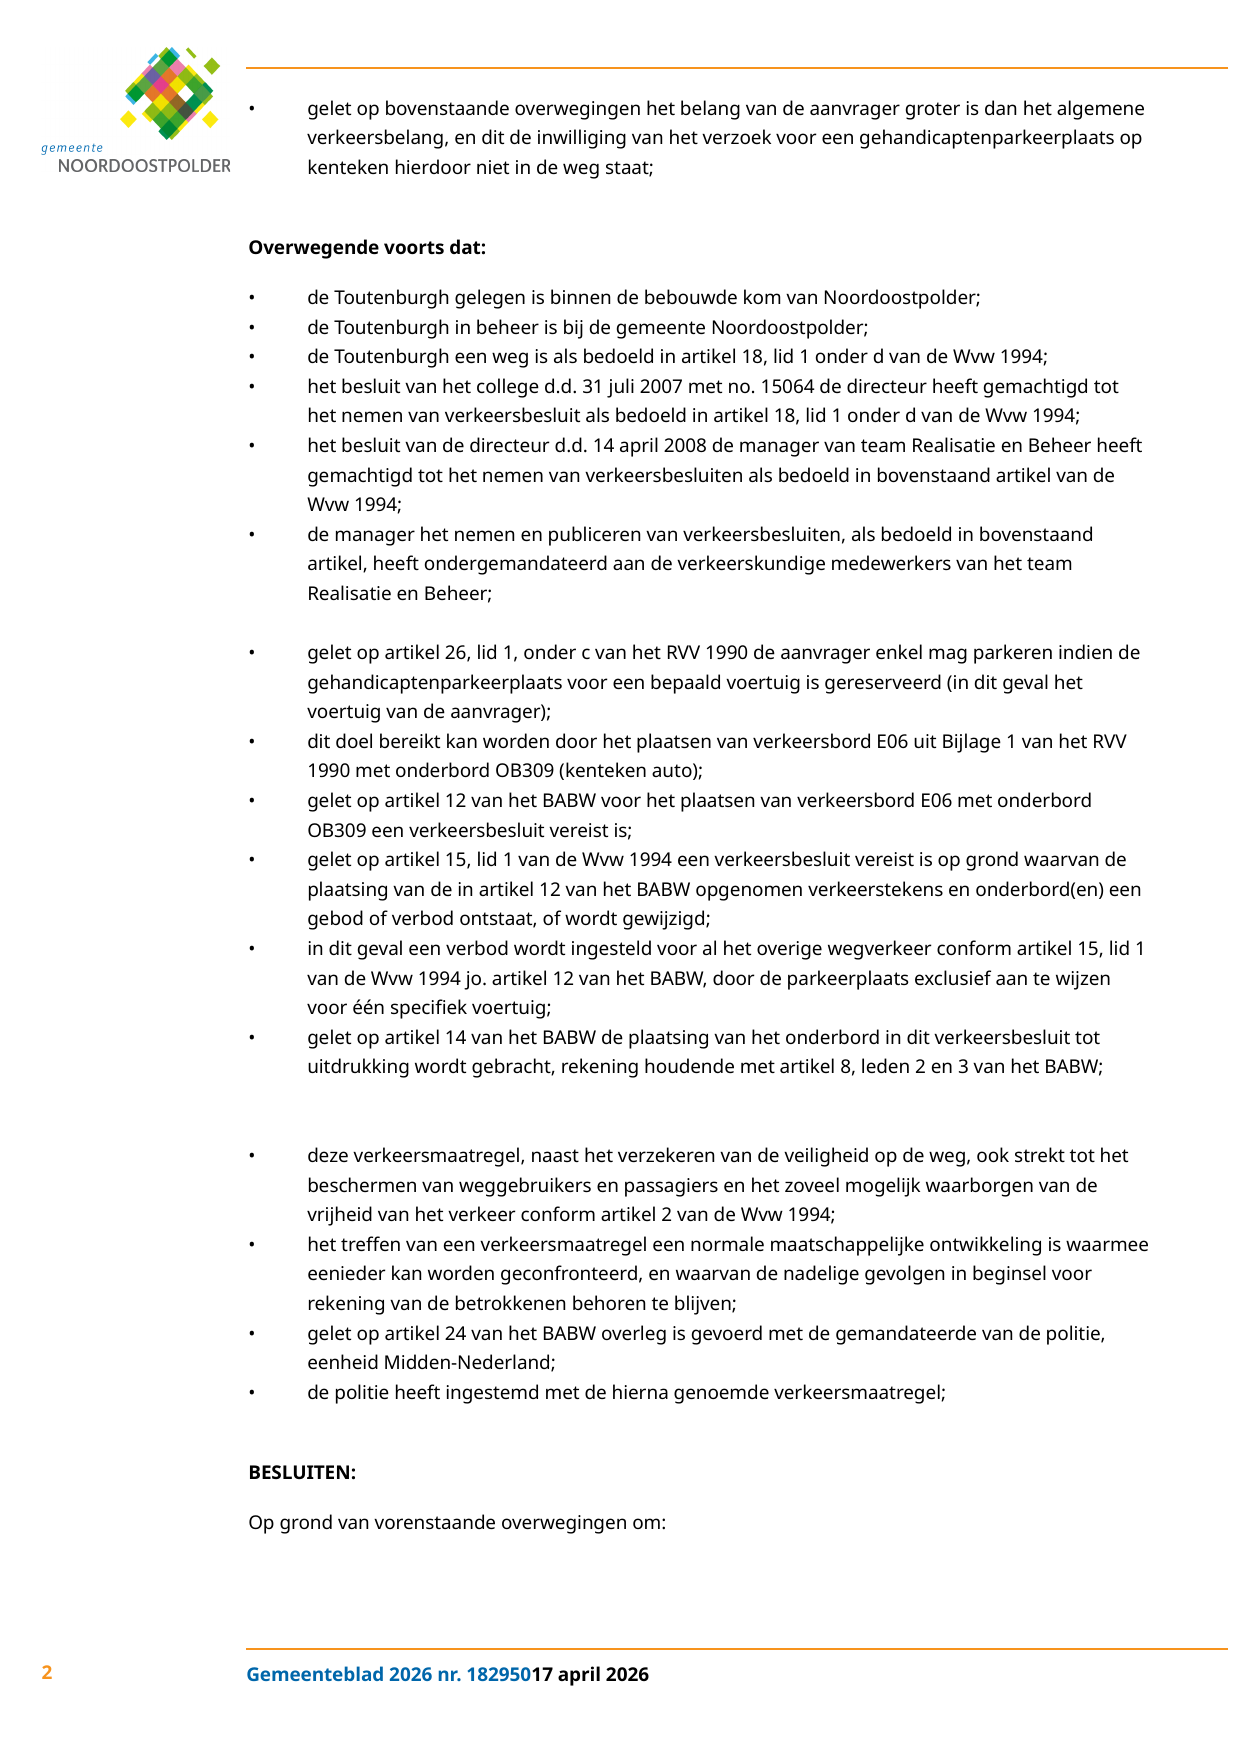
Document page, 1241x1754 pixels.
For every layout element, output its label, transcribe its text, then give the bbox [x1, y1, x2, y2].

list deze verkeersmaatregel, naast het verzekeren van de veiligheid op de weg, ook strekt tot het beschermen van weggebruikers en passagiers en het zoveel mogelijk waarborgen van de vrijheid van het verkeer conform artikel 2 van de Wvw 1994; [248, 1142, 1152, 1227]
list gelet op artikel 24 van het BABW overleg is gevoerd met de gemandateerde van de politie, eenheid Midden-Nederland; [248, 1320, 1152, 1375]
list de Toutenburgh in beheer is bij de gemeente Noordoostpolder; [248, 314, 1152, 340]
list het besluit van de directeur d.d. 14 april 2008 de manager van team Realisatie en Beheer heeft gemachtigd tot het nemen van verkeersbesluiten als bedoeld in bovenstaand artikel van de Wvw 1994; [248, 432, 1152, 517]
list het treffen van een verkeersmaatregel een normale maatschappelijke ontwikkeling is waarmee eenieder kan worden geconfronteerd, en waarvan de nadelige gevolgen in beginsel voor rekening van de betrokkenen behoren te blijven; [248, 1231, 1152, 1316]
list gelet op artikel 26, lid 1, onder c van het RVV 1990 de aanvrager enkel mag parkeren indien de gehandicaptenparkeerplaats voor een bepaald voertuig is gereserveerd (in dit geval het voertuig van de aanvrager); [248, 639, 1152, 724]
text Overwegende voorts dat: [248, 234, 1152, 260]
list het besluit van het college d.d. 31 juli 2007 met no. 15064 de directeur heeft gemachtigd tot het nemen van verkeersbesluit als bedoeld in artikel 18, lid 1 onder d van de Wvw 1994; [248, 373, 1152, 428]
list in dit geval een verbod wordt ingesteld voor al het overige wegverkeer conform artikel 15, lid 1 van de Wvw 1994 jo. artikel 12 van het BABW, door de parkeerplaats exclusief aan te wijzen voor één specifiek voertuig; [248, 935, 1152, 1020]
text BESLUITEN: [248, 1459, 1152, 1485]
picture [41, 47, 231, 172]
list de manager het nemen en publiceren van verkeersbesluiten, als bedoeld in bovenstaand artikel, heeft ondergemandateerd aan de verkeerskundige medewerkers van het team Realisatie en Beheer; [248, 521, 1152, 606]
list de politie heeft ingestemd met de hierna genoemde verkeersmaatregel; [248, 1379, 1152, 1405]
list dit doel bereikt kan worden door het plaatsen van verkeersbord E06 uit Bijlage 1 van het RVV 1990 met onderbord OB309 (kenteken auto); [248, 728, 1152, 783]
list gelet op artikel 14 van het BABW de plaatsing van het onderbord in dit verkeersbesluit tot uitdrukking wordt gebracht, rekening houdende met artikel 8, leden 2 en 3 van het BABW; [248, 1024, 1152, 1079]
list de Toutenburgh gelegen is binnen de bebouwde kom van Noordoostpolder; [248, 284, 1152, 310]
list gelet op artikel 12 van het BABW voor het plaatsen van verkeersbord E06 met onderbord OB309 een verkeersbesluit vereist is; [248, 787, 1152, 843]
text Op grond van vorenstaande overwegingen om: [248, 1509, 1152, 1535]
list gelet op bovenstaande overwegingen het belang van de aanvrager groter is dan het algemene verkeersbelang, en dit de inwilliging van het verzoek voor een gehandicaptenparkeerplaats op kenteken hierdoor niet in de weg staat; [248, 95, 1152, 180]
list gelet op artikel 15, lid 1 van de Wvw 1994 een verkeersbesluit vereist is op grond waarvan de plaatsing van de in artikel 12 van het BABW opgenomen verkeerstekens en onderbord(en) een gebod of verbod ontstaat, of wordt gewijzigd; [248, 846, 1152, 931]
list de Toutenburgh een weg is als bedoeld in artikel 18, lid 1 onder d van de Wvw 1994; [248, 343, 1152, 369]
